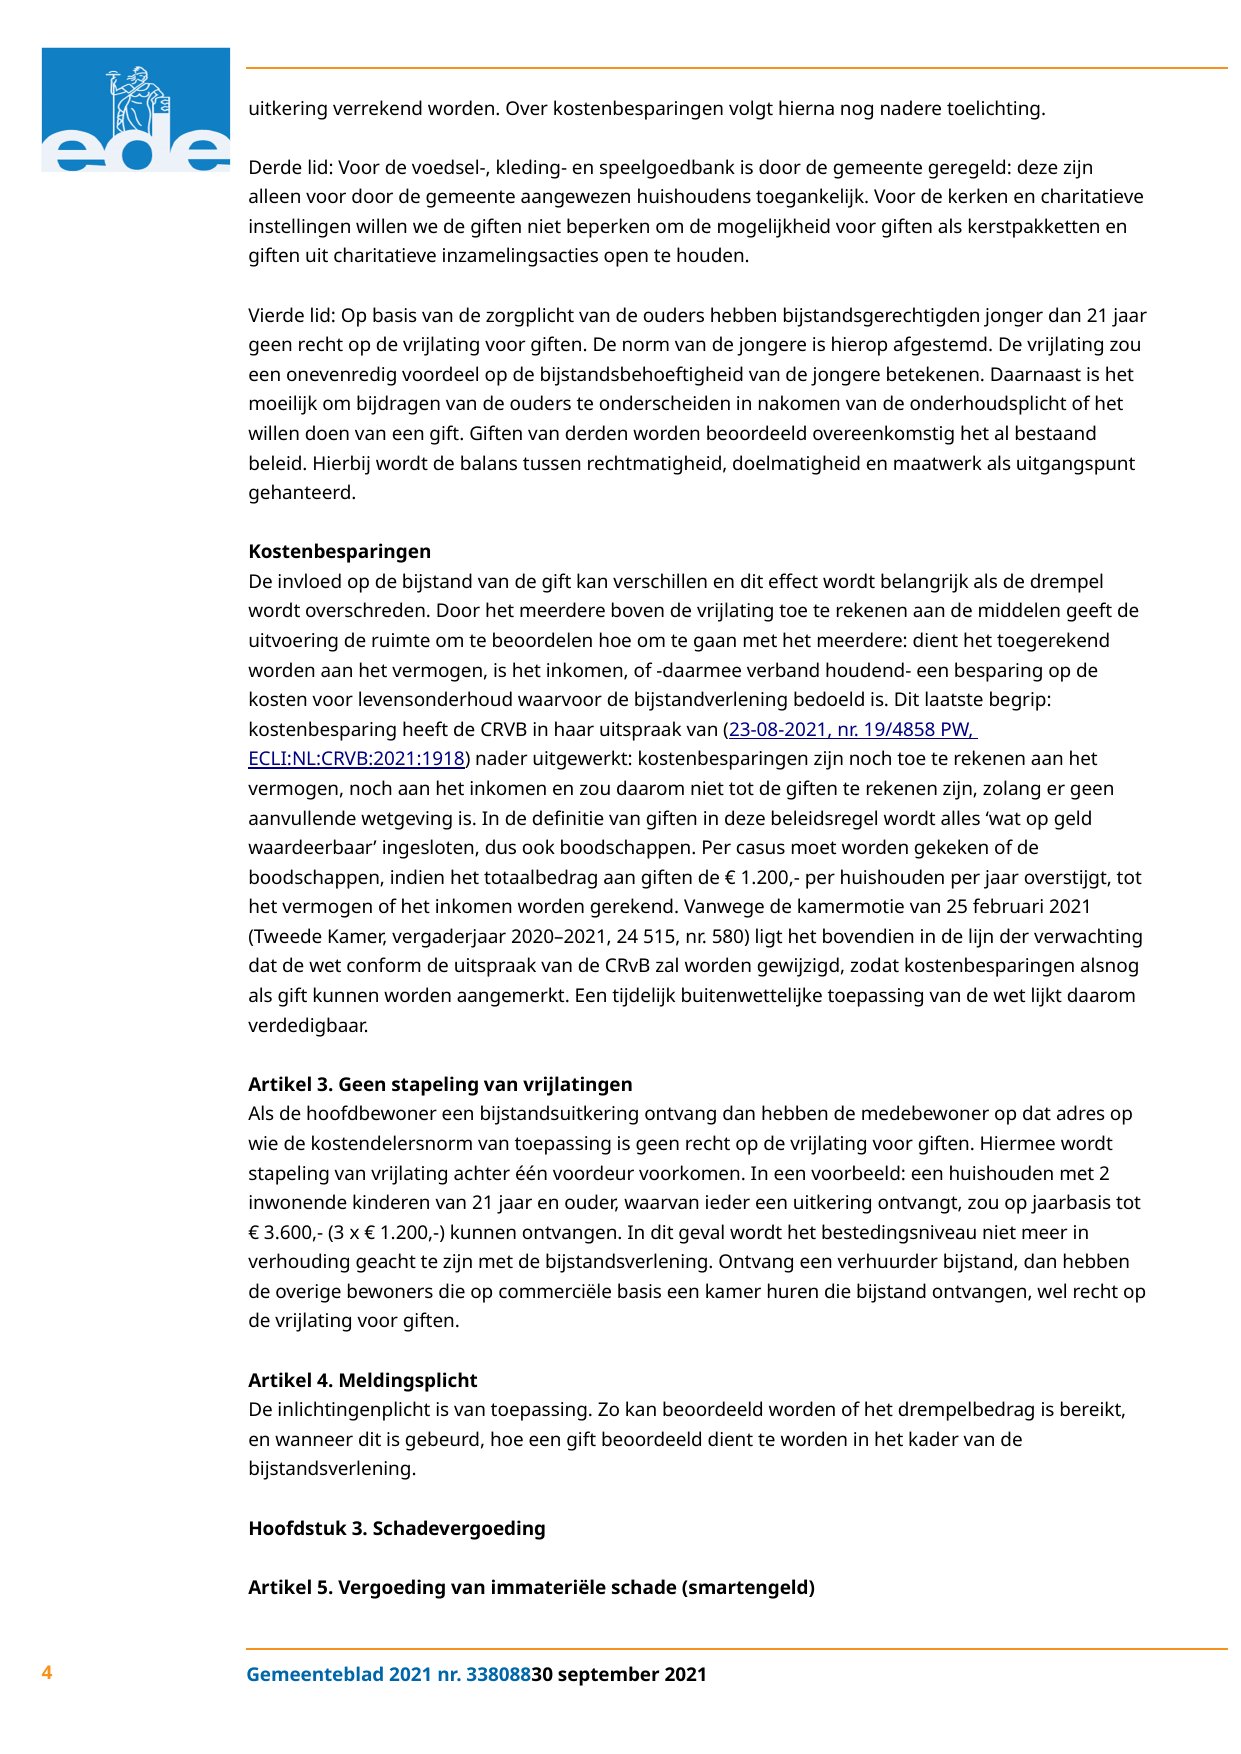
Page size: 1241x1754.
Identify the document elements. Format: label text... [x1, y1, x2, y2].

text Hoofdstuk 3. Schadevergoeding [248, 1515, 1152, 1541]
text Artikel 4. Meldingsplicht [248, 1367, 1152, 1393]
text Vierde lid: Op basis van de zorgplicht van de ouders hebben bijstandsgerechtigden jonger dan 21 jaar geen recht op de vrijlating voor giften. De norm van de jongere is hierop afgestemd. De vrijlating zou een onevenredig voordeel op de bijstandsbehoeftigheid van de jongere betekenen. Daarnaast is het moeilijk om bijdragen van de ouders te onderscheiden in nakomen van de onderhoudsplicht of het willen doen van een gift. Giften van derden worden beoordeeld overeenkomstig het al bestaand beleid. Hierbij wordt de balans tussen rechtmatigheid, doelmatigheid en maatwerk als uitgangspunt gehanteerd. [248, 302, 1152, 505]
text Artikel 3. Geen stapeling van vrijlatingen [248, 1071, 1152, 1097]
text Artikel 5. Vergoeding van immateriële schade (smartengeld) [248, 1574, 1152, 1600]
text De inlichtingenplicht is van toepassing. Zo kan beoordeeld worden of het drempelbedrag is bereikt, en wanneer dit is gebeurd, hoe een gift beoordeeld dient te worden in het kader van de bijstandsverlening. [248, 1396, 1152, 1481]
text uitkering verrekend worden. Over kostenbesparingen volgt hierna nog nadere toelichting. [248, 95, 1152, 121]
picture [41, 47, 231, 172]
text Kostenbesparingen [248, 538, 1152, 564]
text Derde lid: Voor de voedsel-, kleding- en speelgoedbank is door de gemeente geregeld: deze zijn alleen voor door de gemeente aangewezen huishoudens toegankelijk. Voor de kerken en charitatieve instellingen willen we de giften niet beperken om de mogelijkheid voor giften als kerstpakketten en giften uit charitatieve inzamelingsacties open te houden. [248, 154, 1152, 268]
text De invloed op de bijstand van de gift kan verschillen en dit effect wordt belangrijk als de drempel wordt overschreden. Door het meerdere boven de vrijlating toe te rekenen aan de middelen geeft de uitvoering de ruimte om te beoordelen hoe om te gaan met het meerdere: dient het toegerekend worden aan het vermogen, is het inkomen, of -daarmee verband houdend- een besparing op de kosten voor levensonderhoud waarvoor de bijstandverlening bedoeld is. Dit laatste begrip: kostenbesparing heeft de CRVB in haar uitspraak van (23-08-2021, nr. 19/4858 PW, ECLI:NL:CRVB:2021:1918) nader uitgewerkt: kostenbesparingen zijn noch toe te rekenen aan het vermogen, noch aan het inkomen en zou daarom niet tot de giften te rekenen zijn, zolang er geen aanvullende wetgeving is. In de definitie van giften in deze beleidsregel wordt alles ‘wat op geld waardeerbaar’ ingesloten, dus ook boodschappen. Per casus moet worden gekeken of de boodschappen, indien het totaalbedrag aan giften de € 1.200,- per huishouden per jaar overstijgt, tot het vermogen of het inkomen worden gerekend. Vanwege de kamermotie van 25 februari 2021 (Tweede Kamer, vergaderjaar 2020–2021, 24 515, nr. 580) ligt het bovendien in de lijn der verwachting dat de wet conform de uitspraak van de CRvB zal worden gewijzigd, zodat kostenbesparingen alsnog als gift kunnen worden aangemerkt. Een tijdelijk buitenwettelijke toepassing van de wet lijkt daarom verdedigbaar. [248, 568, 1152, 1038]
text Als de hoofdbewoner een bijstandsuitkering ontvang dan hebben de medebewoner op dat adres op wie de kostendelersnorm van toepassing is geen recht op de vrijlating voor giften. Hiermee wordt stapeling van vrijlating achter één voordeur voorkomen. In een voorbeeld: een huishouden met 2 inwonende kinderen van 21 jaar en ouder, waarvan ieder een uitkering ontvangt, zou op jaarbasis tot € 3.600,- (3 x € 1.200,-) kunnen ontvangen. In dit geval wordt het bestedingsniveau niet meer in verhouding geacht te zijn met de bijstandsverlening. Ontvang een verhuurder bijstand, dan hebben de overige bewoners die op commerciële basis een kamer huren die bijstand ontvangen, wel recht op de vrijlating voor giften. [248, 1101, 1152, 1333]
